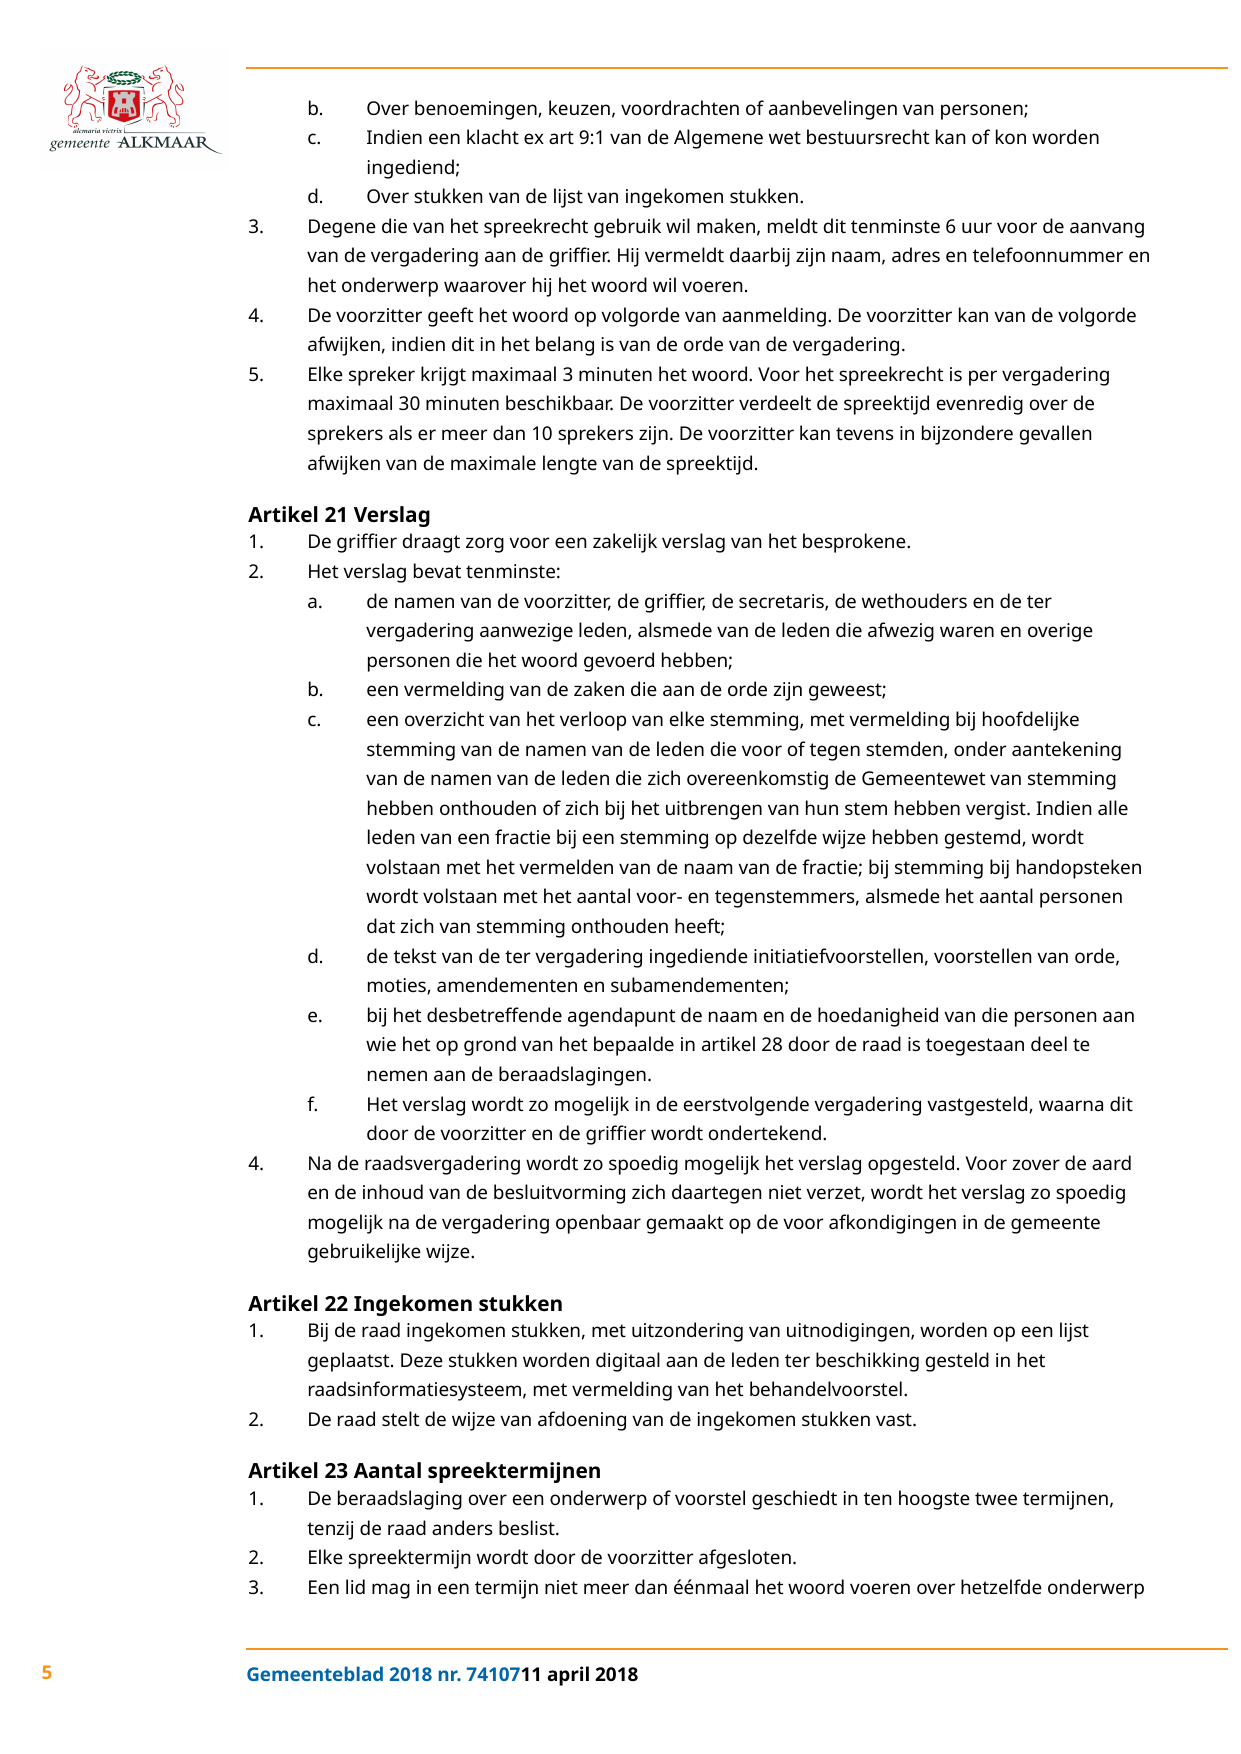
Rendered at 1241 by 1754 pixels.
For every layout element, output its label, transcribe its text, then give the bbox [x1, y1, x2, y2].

list Over benoemingen, keuzen, voordrachten of aanbevelingen van personen; [307, 95, 1152, 121]
list de tekst van de ter vergadering ingediende initiatiefvoorstellen, voorstellen van orde, moties, amendementen en subamendementen; [307, 943, 1152, 998]
list Na de raadsvergadering wordt zo spoedig mogelijk het verslag opgesteld. Voor zover de aard en de inhoud van de besluitvorming zich daartegen niet verzet, wordt het verslag zo spoedig mogelijk na de vergadering openbaar gemaakt op de voor afkondigingen in de gemeente gebruikelijke wijze. [248, 1150, 1152, 1264]
list Over stukken van de lijst van ingekomen stukken. [307, 183, 1152, 209]
text Artikel 22 Ingekomen stukken [248, 1289, 1152, 1317]
list Een lid mag in een termijn niet meer dan éénmaal het woord voeren over hetzelfde onderwerp [248, 1574, 1152, 1599]
text Artikel 21 Verslag [248, 500, 1152, 529]
list De griffier draagt zorg voor een zakelijk verslag van het besprokene. [248, 529, 1152, 554]
list Bij de raad ingekomen stukken, met uitzondering van uitnodigingen, worden op een lijst geplaatst. Deze stukken worden digitaal aan de leden ter beschikking gesteld in het raadsinformatiesysteem, met vermelding van het behandelvoorstel. [248, 1317, 1152, 1402]
list een vermelding van de zaken die aan de orde zijn geweest; [307, 677, 1152, 702]
list Elke spreektermijn wordt door de voorzitter afgesloten. [248, 1544, 1152, 1570]
list Degene die van het spreekrecht gebruik wil maken, meldt dit tenminste 6 uur voor de aanvang van de vergadering aan de griffier. Hij vermeldt daarbij zijn naam, adres en telefoonnummer en het onderwerp waarover hij het woord wil voeren. [248, 213, 1152, 298]
list Elke spreker krijgt maximaal 3 minuten het woord. Voor het spreekrecht is per vergadering maximaal 30 minuten beschikbaar. De voorzitter verdeelt de spreektijd evenredig over de sprekers als er meer dan 10 sprekers zijn. De voorzitter kan tevens in bijzondere gevallen afwijken van de maximale lengte van de spreektijd. [248, 361, 1152, 476]
list De raad stelt de wijze van afdoening van de ingekomen stukken vast. [248, 1406, 1152, 1432]
picture [41, 47, 231, 172]
list De voorzitter geeft het woord op volgorde van aanmelding. De voorzitter kan van de volgorde afwijken, indien dit in het belang is van de orde van de vergadering. [248, 302, 1152, 357]
text Artikel 23 Aantal spreektermijnen [248, 1457, 1152, 1485]
list De beraadslaging over een onderwerp of voorstel geschiedt in ten hoogste twee termijnen, tenzij de raad anders beslist. [248, 1485, 1152, 1540]
list Het verslag bevat tenminste: [248, 558, 1152, 584]
list de namen van de voorzitter, de griffier, de secretaris, de wethouders en de ter vergadering aanwezige leden, alsmede van de leden die afwezig waren en overige personen die het woord gevoerd hebben; [307, 588, 1152, 673]
list een overzicht van het verloop van elke stemming, met vermelding bij hoofdelijke stemming van de namen van de leden die voor of tegen stemden, onder aantekening van de namen van de leden die zich overeenkomstig de Gemeentewet van stemming hebben onthouden of zich bij het uitbrengen van hun stem hebben vergist. Indien alle leden van een fractie bij een stemming op dezelfde wijze hebben gestemd, wordt volstaan met het vermelden van de naam van de fractie; bij stemming bij handopsteken wordt volstaan met het aantal voor- en tegenstemmers, alsmede het aantal personen dat zich van stemming onthouden heeft; [307, 706, 1152, 939]
list bij het desbetreffende agendapunt de naam en de hoedanigheid van die personen aan wie het op grond van het bepaalde in artikel 28 door de raad is toegestaan deel te nemen aan de beraadslagingen. [307, 1002, 1152, 1087]
list Het verslag wordt zo mogelijk in de eerstvolgende vergadering vastgesteld, waarna dit door de voorzitter en de griffier wordt ondertekend. [307, 1091, 1152, 1146]
list Indien een klacht ex art 9:1 van de Algemene wet bestuursrecht kan of kon worden ingediend; [307, 124, 1152, 180]
